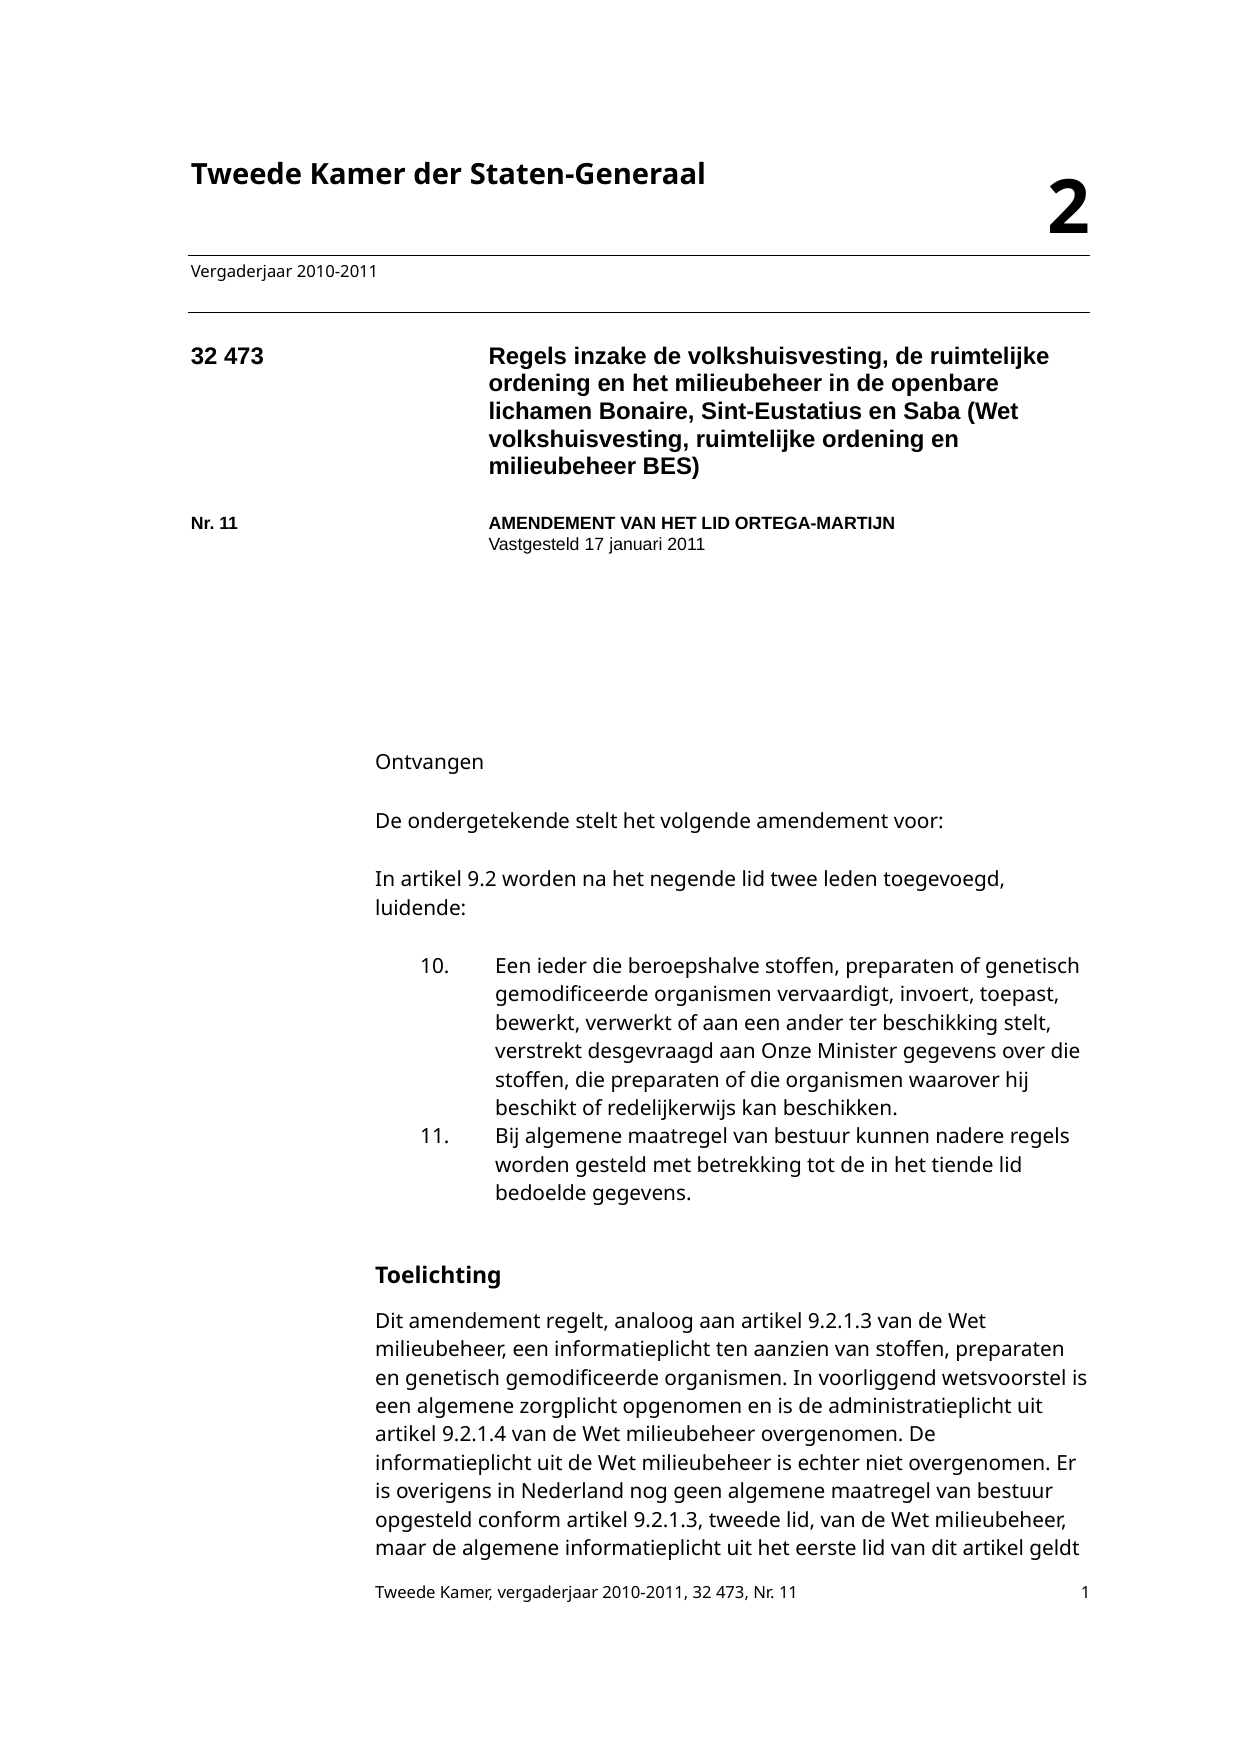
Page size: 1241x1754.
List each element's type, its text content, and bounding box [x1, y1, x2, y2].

table_header 2 [910, 150, 1090, 255]
text Dit amendement regelt, analoog aan artikel 9.2.1.3 van de Wet milieubeheer, een informatieplicht ten aanzien van stoffen, preparaten en genetisch gemodificeerde organismen. In voorliggend wetsvoorstel is een algemene zorgplicht opgenomen en is de administratieplicht uit artikel 9.2.1.4 van de Wet milieubeheer overgenomen. De informatieplicht uit de Wet milieubeheer is echter niet overgenomen. Er is overigens in Nederland nog geen algemene maatregel van bestuur opgesteld conform artikel 9.2.1.3, tweede lid, van de Wet milieubeheer, maar de algemene informatieplicht uit het eerste lid van dit artikel geldt [375, 1306, 1090, 1562]
table_cell Regels inzake de volkshuisvesting, de ruimtelijke ordening en het milieubeheer in de openbare lichamen Bonaire, Sint-Eustatius en Saba (Wet volkshuisvesting, ruimtelijke ordening en milieubeheer BES) [485, 339, 1090, 510]
subtitle Toelichting [375, 1259, 1090, 1291]
text De ondergetekende stelt het volgende amendement voor: [375, 806, 1090, 834]
text Ontvangen [375, 747, 1090, 776]
table_cell Vergaderjaar 2010-2011 [188, 256, 485, 312]
list Bij algemene maatregel van bestuur kunnen nadere regels worden gesteld met betrekking tot de in het tiende lid bedoelde gegevens. [420, 1122, 1090, 1207]
text In artikel 9.2 worden na het negende lid twee leden toegevoegd, luidende: [375, 864, 1090, 921]
list Een ieder die beroepshalve stoffen, preparaten of genetisch gemodificeerde organismen vervaardigt, invoert, toepast, bewerkt, verwerkt of aan een ander ter beschikking stelt, verstrekt desgevraagd aan Onze Minister gegevens over die stoffen, die preparaten of die organismen waarover hij beschikt of redelijkerwijs kan beschikken. [420, 951, 1090, 1122]
table_cell [485, 256, 1090, 312]
table_cell 32 473 [188, 339, 485, 510]
table_cell AMENDEMENT VAN HET LID ORTEGA-MARTIJN Vastgesteld 17 januari 2011 [485, 510, 1090, 629]
table_cell [485, 313, 1090, 339]
table_cell [188, 313, 485, 339]
table_cell Nr. 11 [188, 510, 485, 629]
table_header Tweede Kamer der Staten-Generaal [188, 150, 909, 255]
